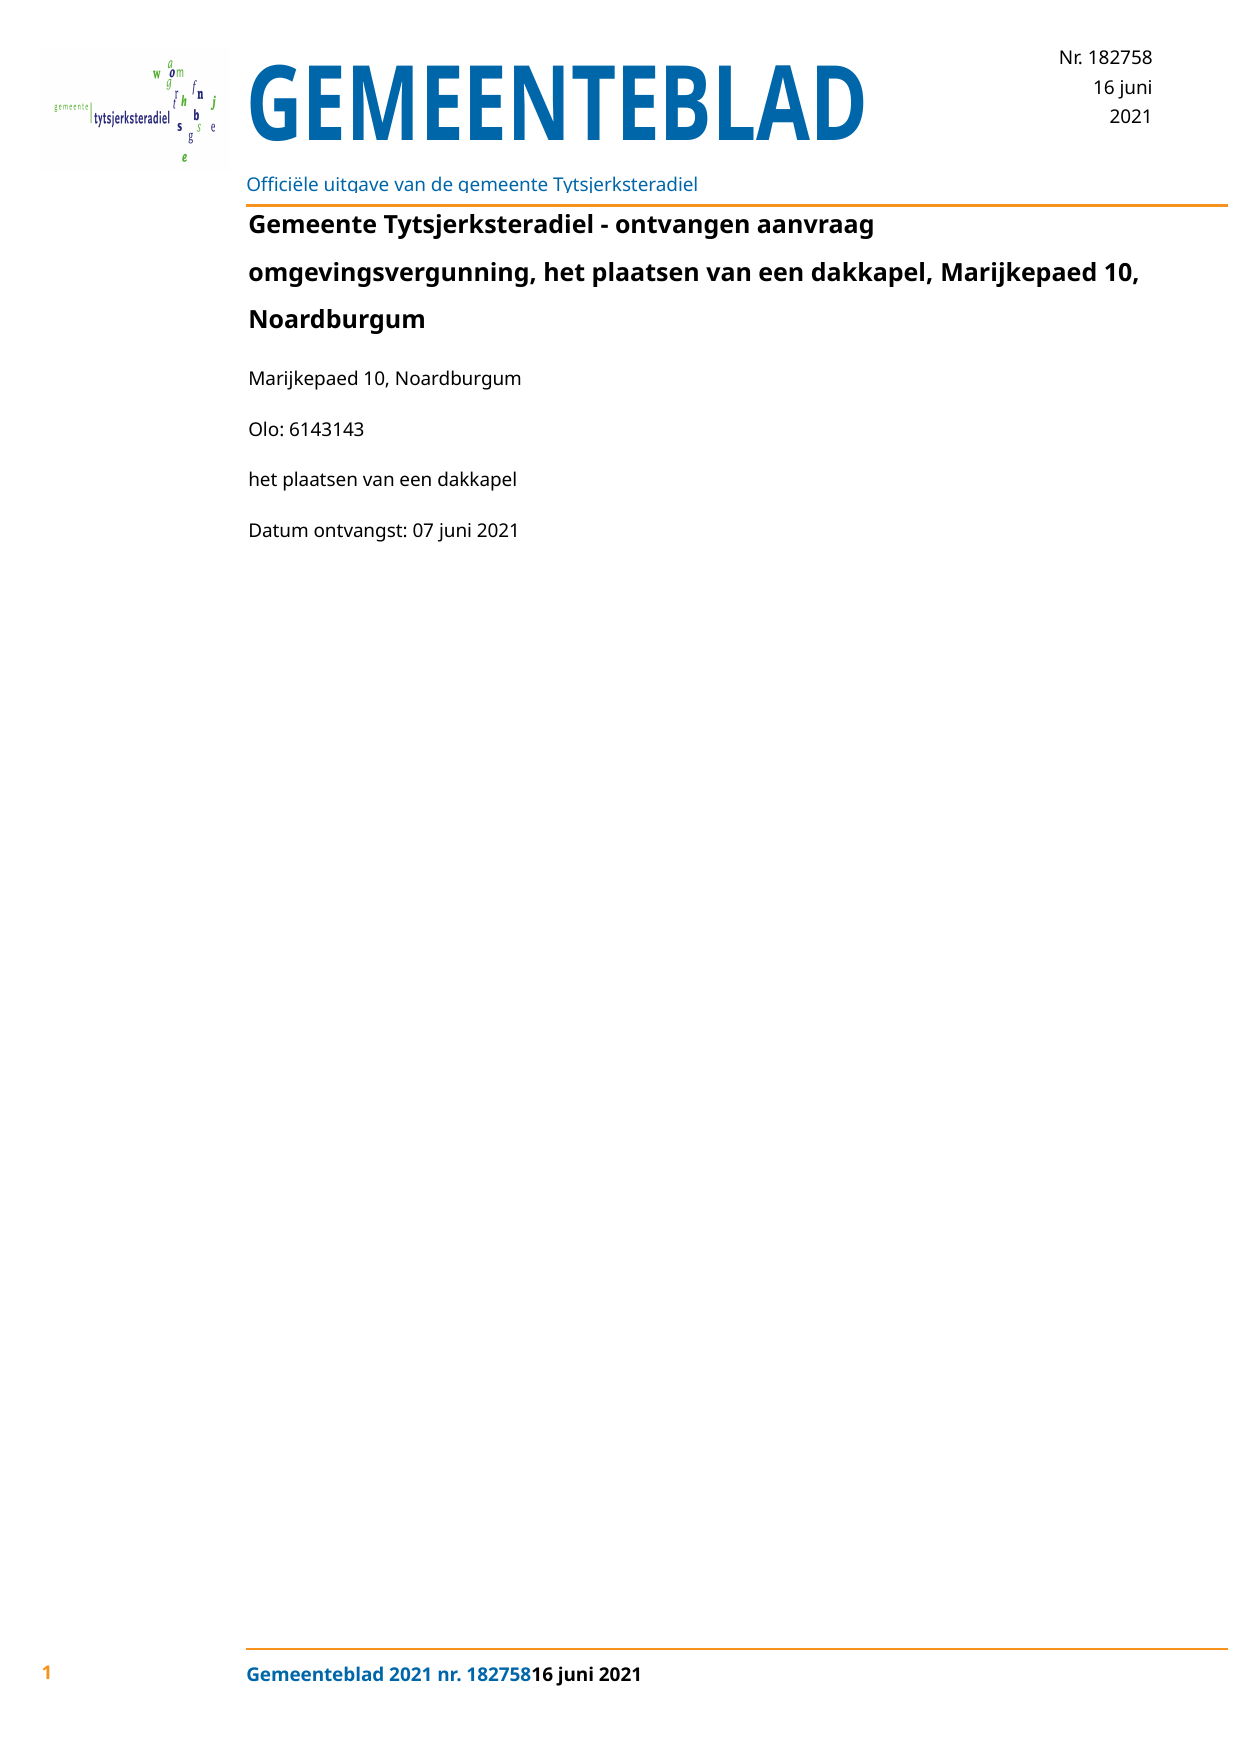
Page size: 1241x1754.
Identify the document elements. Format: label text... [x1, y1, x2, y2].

picture [41, 47, 231, 172]
text Gemeente Tytsjerksteradiel - ontvangen aanvraag omgevingsvergunning, het plaatsen van een dakkapel, Marijkepaed 10, Noardburgum [248, 207, 1152, 336]
text Datum ontvangst: 07 juni 2021 [248, 517, 1152, 542]
text het plaatsen van een dakkapel [248, 466, 1152, 492]
text Marijkepaed 10, Noardburgum [248, 366, 1152, 391]
text Olo: 6143143 [248, 416, 1152, 442]
